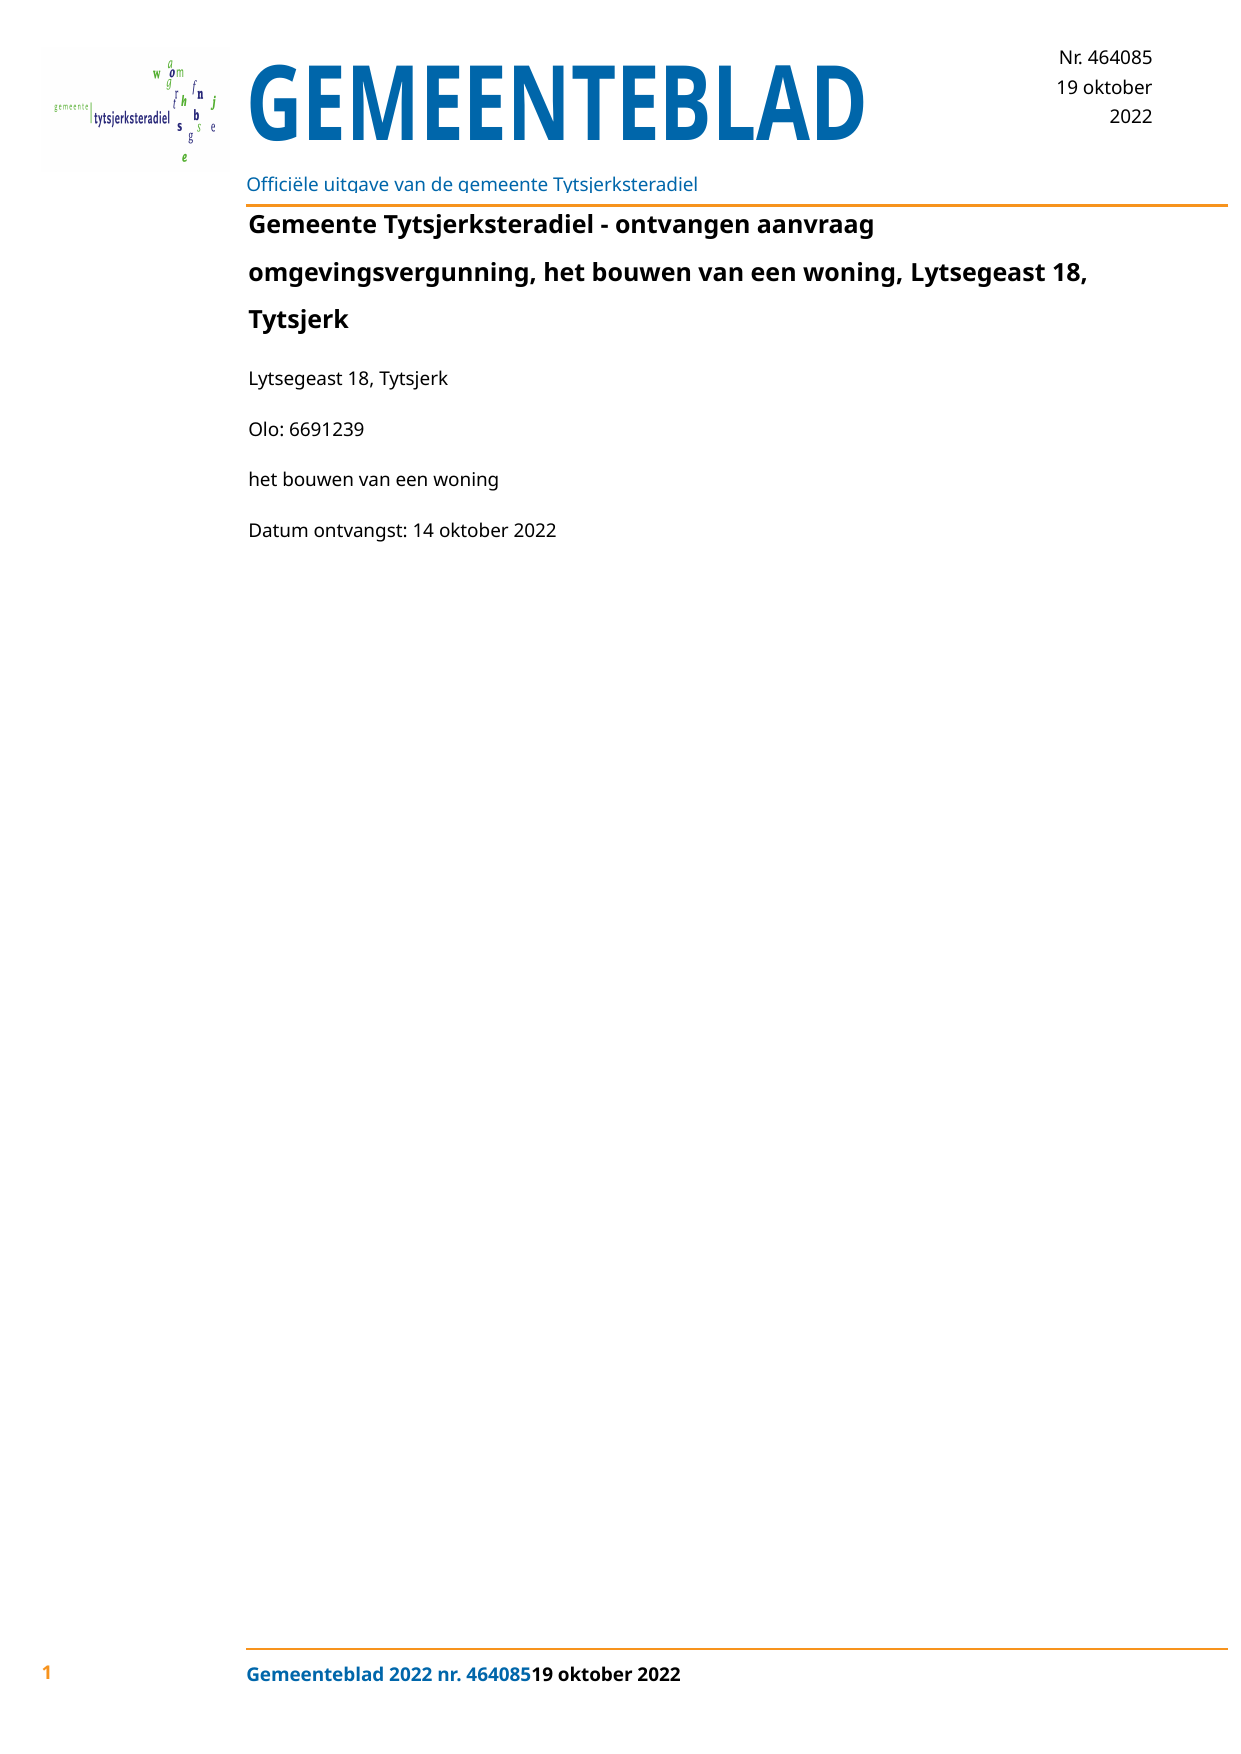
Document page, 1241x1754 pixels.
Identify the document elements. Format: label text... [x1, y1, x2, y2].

text Lytsegeast 18, Tytsjerk [248, 366, 1152, 391]
text het bouwen van een woning [248, 466, 1152, 492]
picture [41, 47, 231, 172]
text Gemeente Tytsjerksteradiel - ontvangen aanvraag omgevingsvergunning, het bouwen van een woning, Lytsegeast 18, Tytsjerk [248, 207, 1152, 336]
text Datum ontvangst: 14 oktober 2022 [248, 517, 1152, 542]
text Olo: 6691239 [248, 416, 1152, 442]
